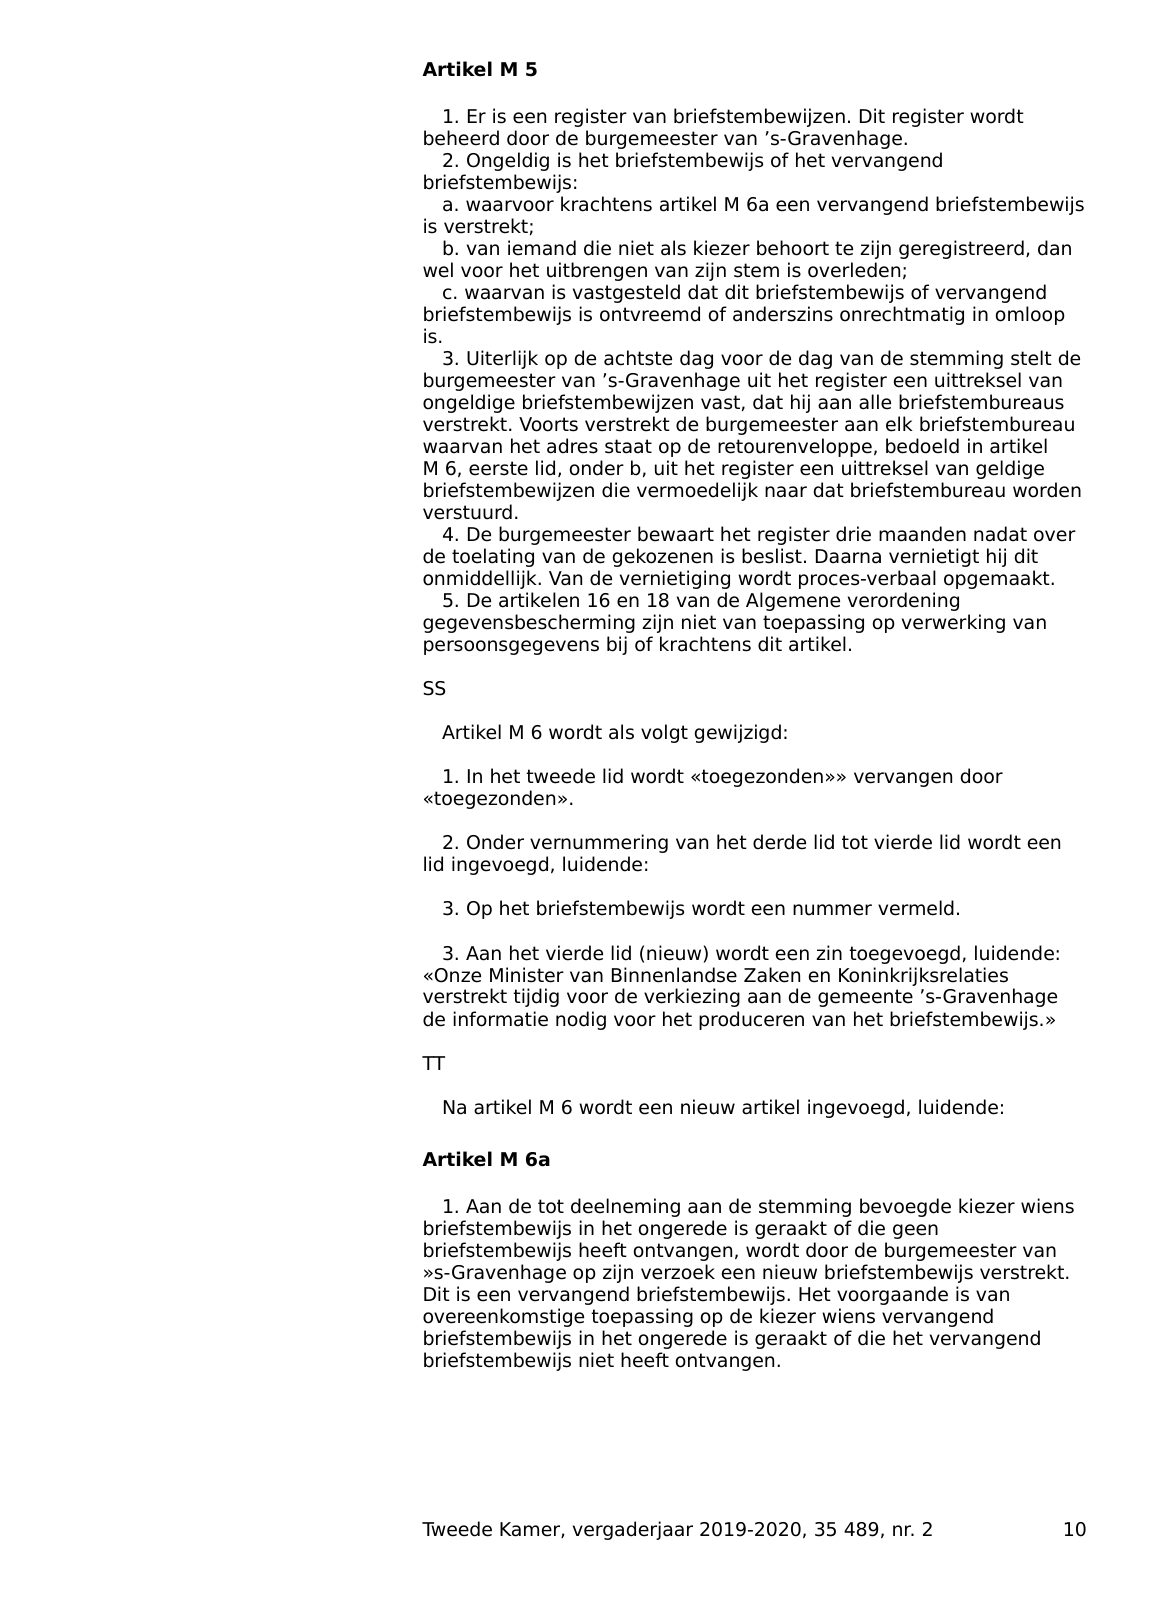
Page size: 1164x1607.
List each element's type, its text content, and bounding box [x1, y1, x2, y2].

text 5. De artikelen 16 en 18 van de Algemene verordening gegevensbescherming zijn niet van toepassing op verwerking van persoonsgegevens bij of krachtens dit artikel. [422, 589, 1087, 656]
text SS [422, 678, 1087, 700]
text a. waarvoor krachtens artikel M 6a een vervangend briefstembewijs is verstrekt; [422, 194, 1087, 238]
text 3. Op het briefstembewijs wordt een nummer vermeld. [422, 898, 1087, 920]
text 3. Uiterlijk op de achtste dag voor de dag van de stemming stelt de burgemeester van ’s-Gravenhage uit het register een uittreksel van ongeldige briefstembewijzen vast, dat hij aan alle briefstembureaus verstrekt. Voorts verstrekt de burgemeester aan elk briefstembureau waarvan het adres staat op de retourenveloppe, bedoeld in artikel M 6, eerste lid, onder b, uit het register een uittreksel van geldige briefstembewijzen die vermoedelijk naar dat briefstembureau worden verstuurd. [422, 348, 1087, 524]
text 2. Onder vernummering van het derde lid tot vierde lid wordt een lid ingevoegd, luidende: [422, 832, 1087, 876]
subtitle Artikel M 6a [422, 1149, 1087, 1171]
text c. waarvan is vastgesteld dat dit briefstembewijs of vervangend briefstembewijs is ontvreemd of anderszins onrechtmatig in omloop is. [422, 282, 1087, 348]
text 2. Ongeldig is het briefstembewijs of het vervangend briefstembewijs: [422, 150, 1087, 194]
text b. van iemand die niet als kiezer behoort te zijn geregistreerd, dan wel voor het uitbrengen van zijn stem is overleden; [422, 238, 1087, 282]
text 3. Aan het vierde lid (nieuw) wordt een zin toegevoegd, luidende: «Onze Minister van Binnenlandse Zaken en Koninkrijksrelaties verstrekt tijdig voor de verkiezing aan de gemeente ’s-Gravenhage de informatie nodig voor het produceren van het briefstembewijs.» [422, 942, 1087, 1030]
text 1. In het tweede lid wordt «toegezonden»» vervangen door «toegezonden». [422, 766, 1087, 810]
text 1. Er is een register van briefstembewijzen. Dit register wordt beheerd door de burgemeester van ’s-Gravenhage. [422, 106, 1087, 150]
text Artikel M 6 wordt als volgt gewijzigd: [422, 722, 1087, 744]
subtitle Artikel M 5 [422, 59, 1087, 81]
text 4. De burgemeester bewaart het register drie maanden nadat over de toelating van de gekozenen is beslist. Daarna vernietigt hij dit onmiddellijk. Van de vernietiging wordt proces-verbaal opgemaakt. [422, 524, 1087, 589]
text TT [422, 1053, 1087, 1074]
text 1. Aan de tot deelneming aan de stemming bevoegde kiezer wiens briefstembewijs in het ongerede is geraakt of die geen briefstembewijs heeft ontvangen, wordt door de burgemeester van »s-Gravenhage op zijn verzoek een nieuw briefstembewijs verstrekt. Dit is een vervangend briefstembewijs. Het voorgaande is van overeenkomstige toepassing op de kiezer wiens vervangend briefstembewijs in het ongerede is geraakt of die het vervangend briefstembewijs niet heeft ontvangen. [422, 1196, 1087, 1372]
text Na artikel M 6 wordt een nieuw artikel ingevoegd, luidende: [422, 1097, 1087, 1119]
